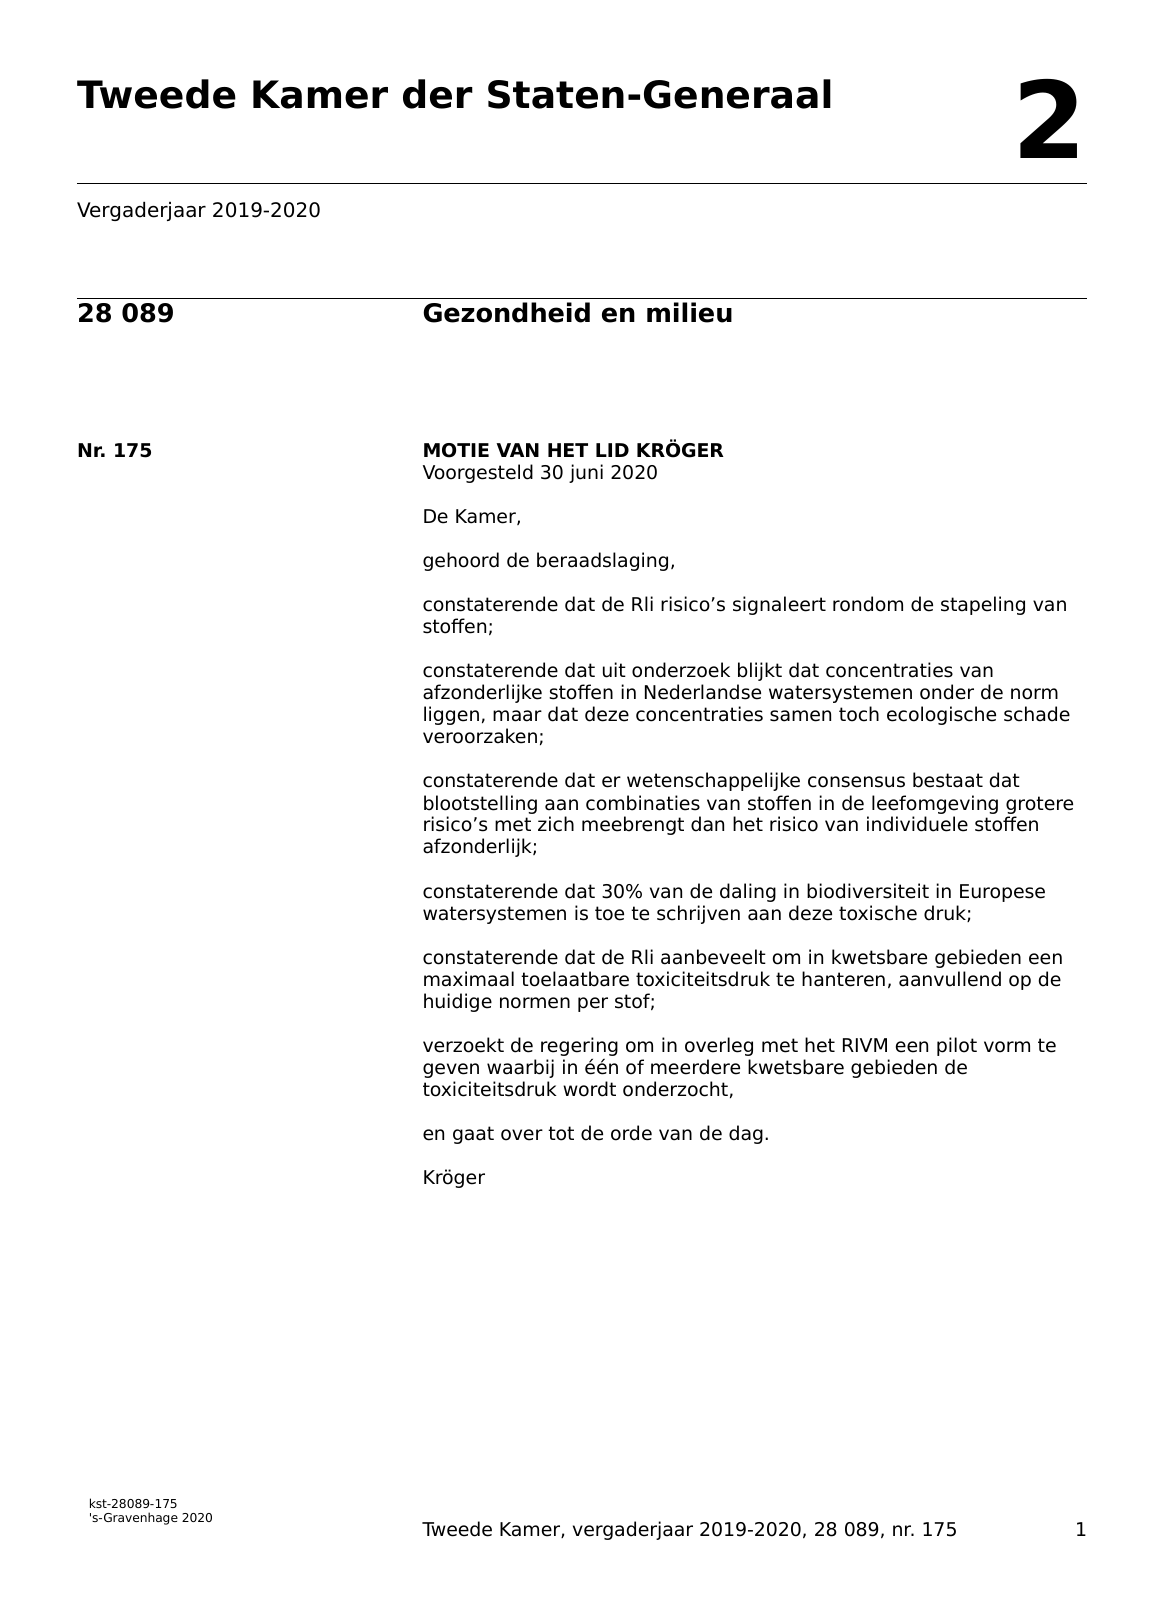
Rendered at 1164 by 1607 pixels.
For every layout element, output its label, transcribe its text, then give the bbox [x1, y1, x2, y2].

table_header Tweede Kamer der Staten-Generaal [77, 59, 886, 183]
text Voorgesteld 30 juni 2020 [422, 462, 1087, 484]
text en gaat over tot de orde van de dag. [422, 1123, 1087, 1145]
text kst-28089-175 [88, 1497, 323, 1511]
text constaterende dat uit onderzoek blijkt dat concentraties van afzonderlijke stoffen in Nederlandse watersystemen onder de norm liggen, maar dat deze concentraties samen toch ecologische schade veroorzaken; [422, 660, 1087, 748]
text Kröger [422, 1167, 1087, 1189]
table_header 2 [886, 59, 1087, 183]
text 's-Gravenhage 2020 [88, 1511, 323, 1525]
text De Kamer, [422, 506, 1087, 528]
subtitle Nr. 175 MOTIE VAN HET LID KRÖGER [77, 440, 1087, 462]
text constaterende dat 30% van de daling in biodiversiteit in Europese watersystemen is toe te schrijven aan deze toxische druk; [422, 881, 1087, 924]
text constaterende dat de Rli aanbeveelt om in kwetsbare gebieden een maximaal toelaatbare toxiciteitsdruk te hanteren, aanvullend op de huidige normen per stof; [422, 947, 1087, 1013]
text constaterende dat de Rli risico’s signaleert rondom de stapeling van stoffen; [422, 594, 1087, 638]
subtitle 28 089 Gezondheid en milieu [77, 299, 1087, 329]
text constaterende dat er wetenschappelijke consensus bestaat dat blootstelling aan combinaties van stoffen in de leefomgeving grotere risico’s met zich meebrengt dan het risico van individuele stoffen afzonderlijk; [422, 770, 1087, 858]
text verzoekt de regering om in overleg met het RIVM een pilot vorm te geven waarbij in één of meerdere kwetsbare gebieden de toxiciteitsdruk wordt onderzocht, [422, 1035, 1087, 1101]
text gehoord de beraadslaging, [422, 550, 1087, 572]
table_cell Vergaderjaar 2019-2020 [77, 184, 1087, 298]
